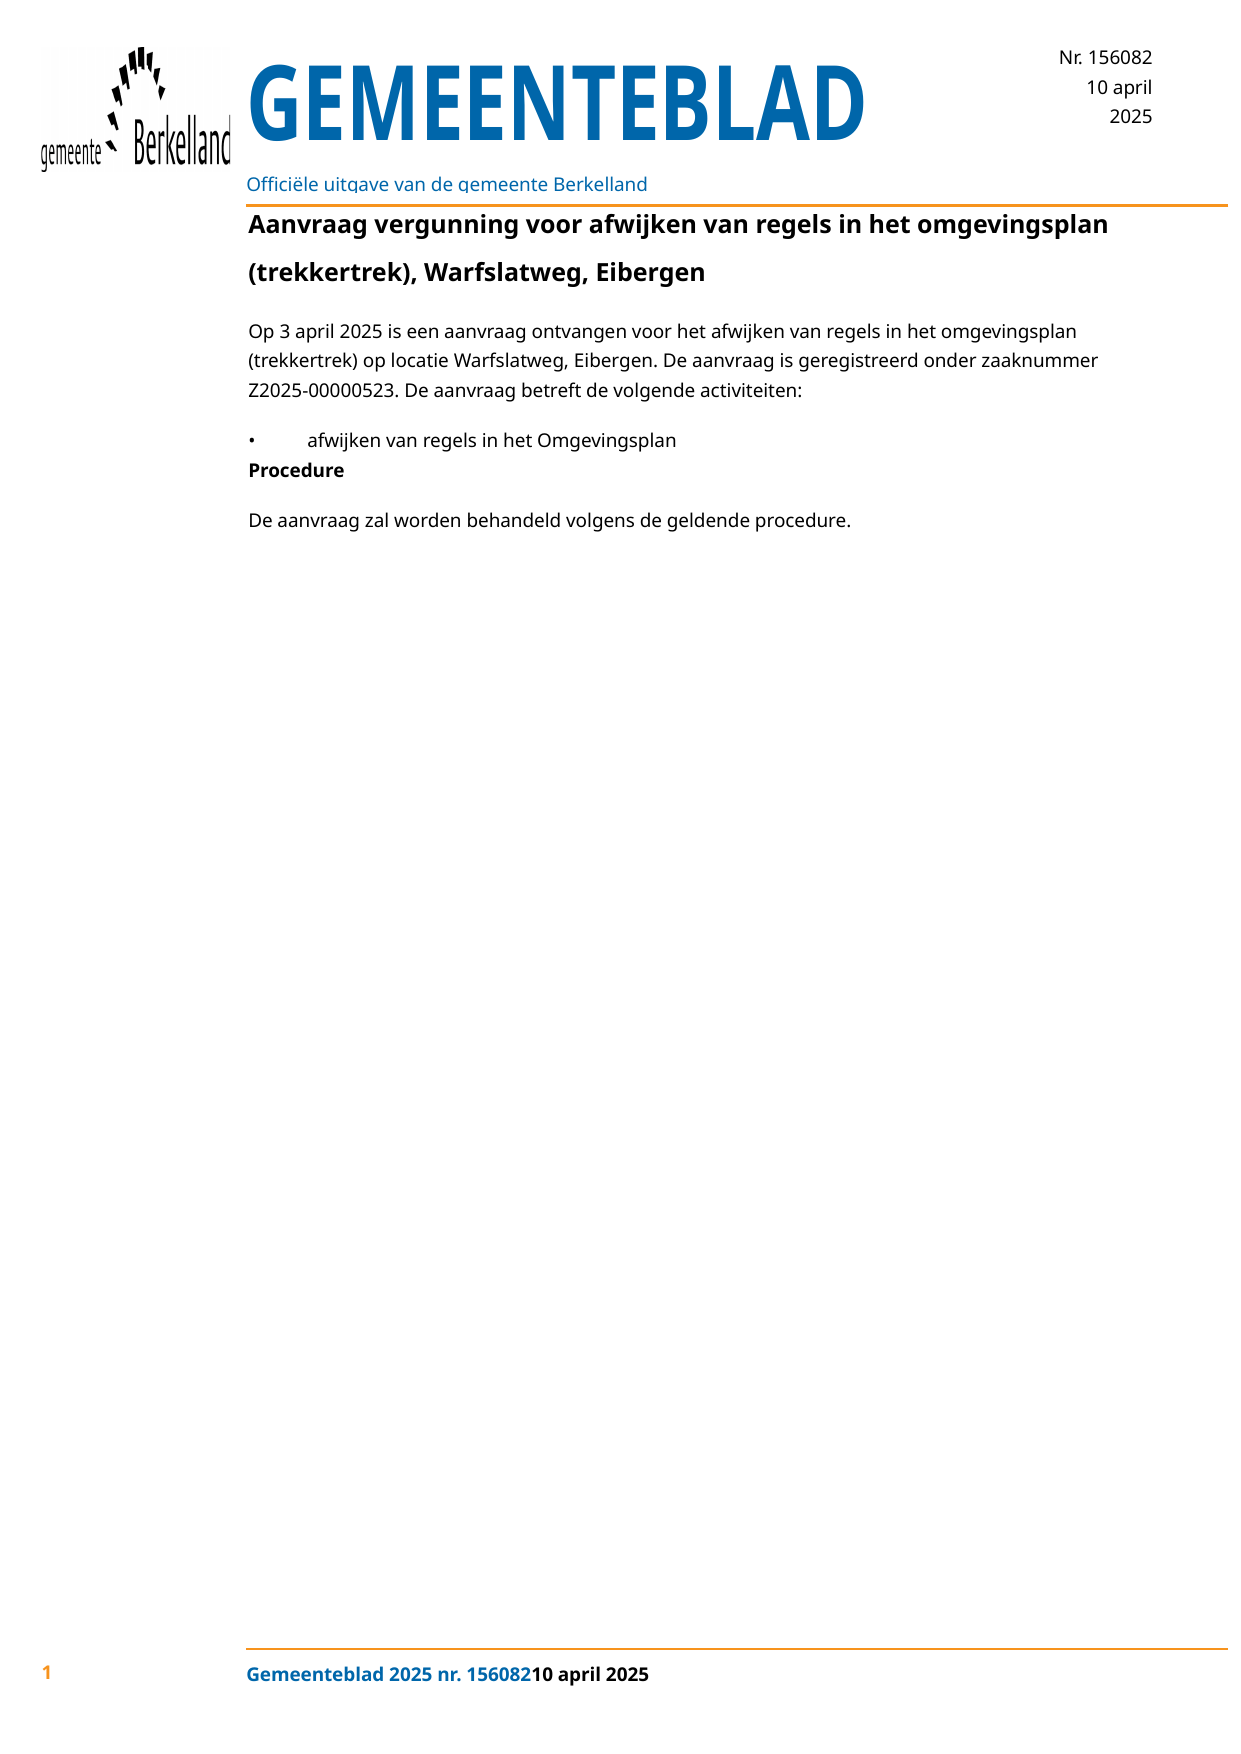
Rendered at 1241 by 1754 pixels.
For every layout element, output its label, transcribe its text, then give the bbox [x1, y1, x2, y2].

text De aanvraag zal worden behandeld volgens de geldende procedure. [248, 507, 1152, 533]
text Op 3 april 2025 is een aanvraag ontvangen voor het afwijken van regels in het omgevingsplan (trekkertrek) op locatie Warfslatweg, Eibergen. De aanvraag is geregistreerd onder zaaknummer Z2025-00000523. De aanvraag betreft de volgende activiteiten: [248, 318, 1152, 403]
list afwijken van regels in het Omgevingsplan [248, 427, 1152, 453]
text Procedure [248, 457, 1152, 483]
text Aanvraag vergunning voor afwijken van regels in het omgevingsplan (trekkertrek), Warfslatweg, Eibergen [248, 207, 1152, 288]
picture [41, 47, 231, 172]
